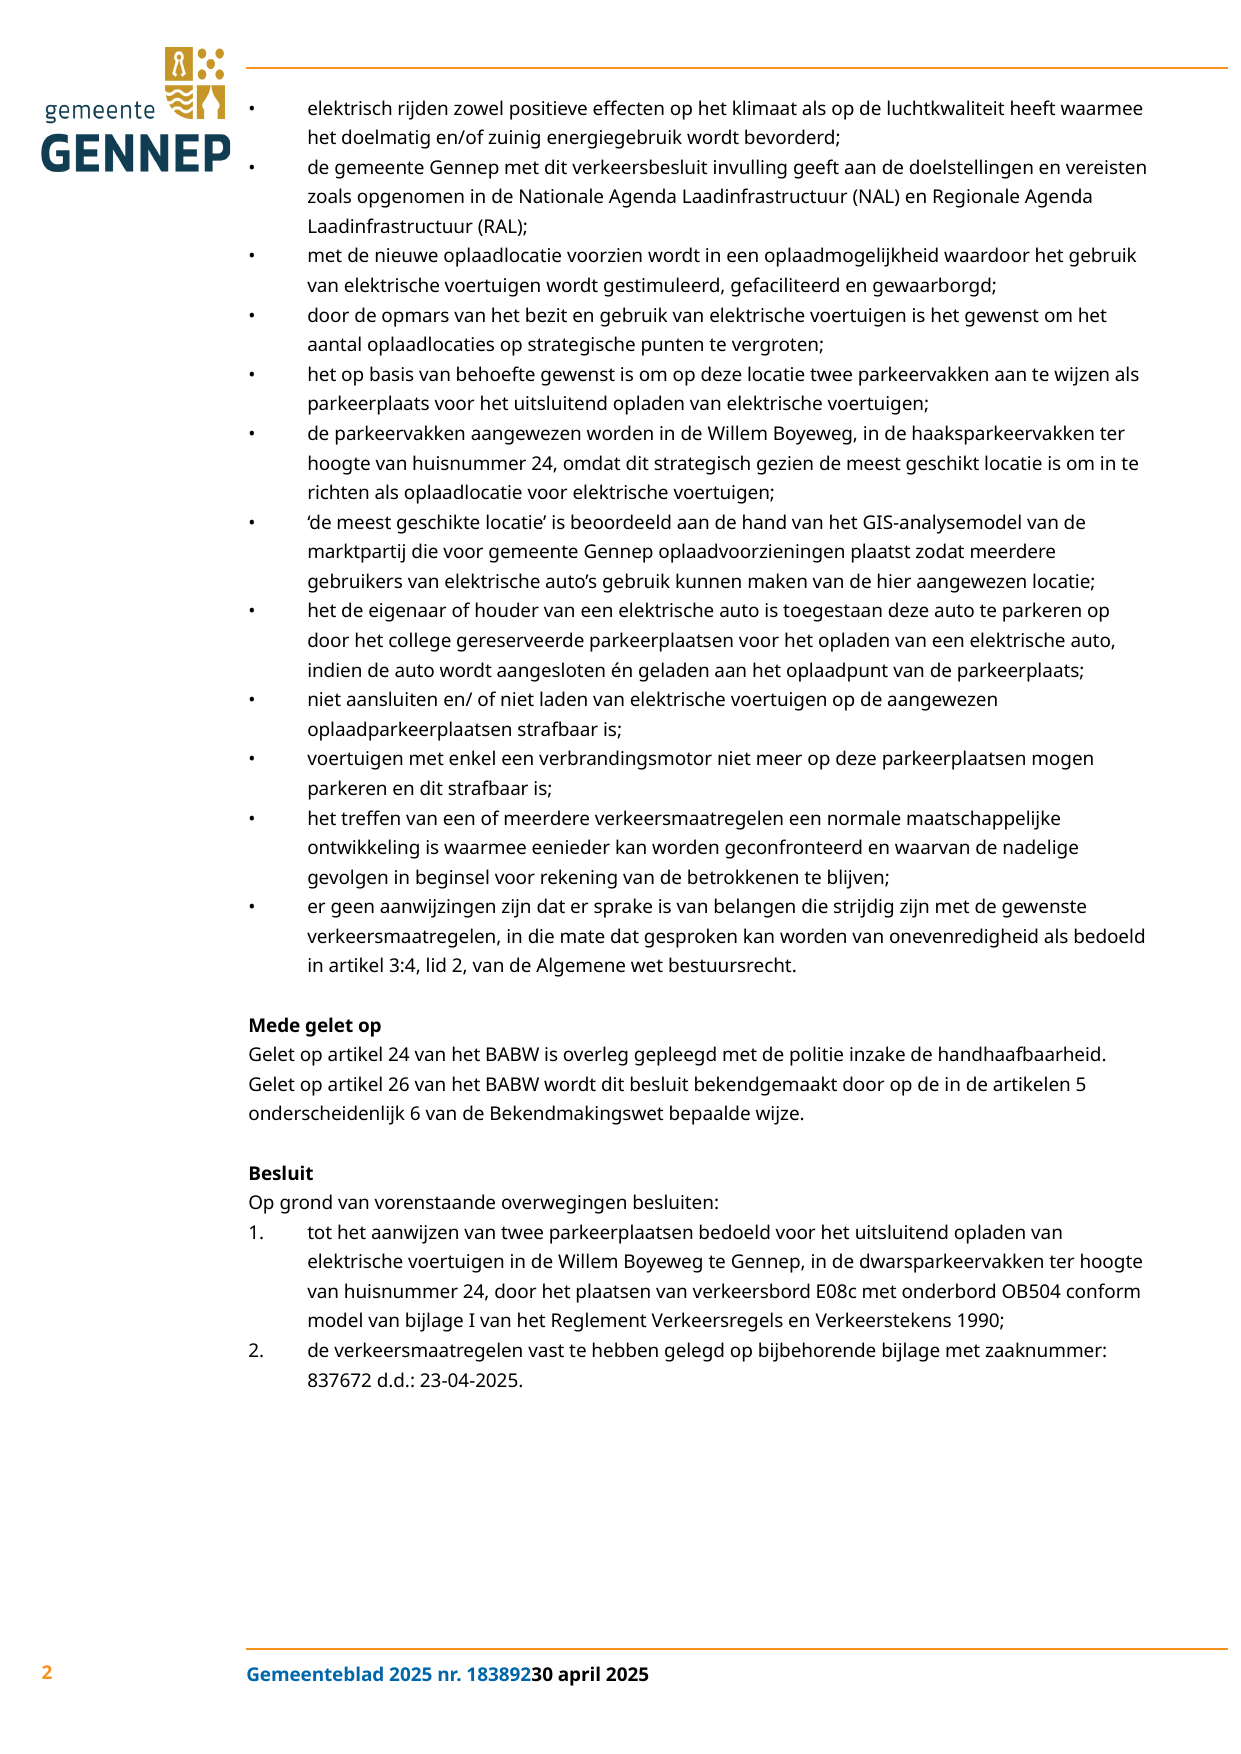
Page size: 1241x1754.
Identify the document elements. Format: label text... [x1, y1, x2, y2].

list de parkeervakken aangewezen worden in de Willem Boyeweg, in de haaksparkeervakken ter hoogte van huisnummer 24, omdat dit strategisch gezien de meest geschikt locatie is om in te richten als oplaadlocatie voor elektrische voertuigen; [248, 420, 1152, 505]
list ‘de meest geschikte locatie’ is beoordeeld aan de hand van het GIS-analysemodel van de marktpartij die voor gemeente Gennep oplaadvoorzieningen plaatst zodat meerdere gebruikers van elektrische auto’s gebruik kunnen maken van de hier aangewezen locatie; [248, 509, 1152, 594]
picture [41, 47, 231, 172]
list met de nieuwe oplaadlocatie voorzien wordt in een oplaadmogelijkheid waardoor het gebruik van elektrische voertuigen wordt gestimuleerd, gefaciliteerd en gewaarborgd; [248, 243, 1152, 298]
list door de opmars van het bezit en gebruik van elektrische voertuigen is het gewenst om het aantal oplaadlocaties op strategische punten te vergroten; [248, 302, 1152, 357]
list er geen aanwijzingen zijn dat er sprake is van belangen die strijdig zijn met de gewenste verkeersmaatregelen, in die mate dat gesproken kan worden van onevenredigheid als bedoeld in artikel 3:4, lid 2, van de Algemene wet bestuursrecht. [248, 893, 1152, 978]
list de verkeersmaatregelen vast te hebben gelegd op bijbehorende bijlage met zaaknummer: [248, 1337, 1152, 1363]
list het treffen van een of meerdere verkeersmaatregelen een normale maatschappelijke ontwikkeling is waarmee eenieder kan worden geconfronteerd en waarvan de nadelige gevolgen in beginsel voor rekening van de betrokkenen te blijven; [248, 805, 1152, 890]
list tot het aanwijzen van twee parkeerplaatsen bedoeld voor het uitsluitend opladen van elektrische voertuigen in de Willem Boyeweg te Gennep, in de dwarsparkeervakken ter hoogte van huisnummer 24, door het plaatsen van verkeersbord E08c met onderbord OB504 conform model van bijlage I van het Reglement Verkeersregels en Verkeerstekens 1990; [248, 1219, 1152, 1333]
list elektrisch rijden zowel positieve effecten op het klimaat als op de luchtkwaliteit heeft waarmee het doelmatig en/of zuinig energiegebruik wordt bevorderd; [248, 95, 1152, 150]
text Mede gelet op [248, 1012, 1152, 1038]
text Gelet op artikel 26 van het BABW wordt dit besluit bekendgemaakt door op de in de artikelen 5 onderscheidenlijk 6 van de Bekendmakingswet bepaalde wijze. [248, 1071, 1152, 1126]
list het op basis van behoefte gewenst is om op deze locatie twee parkeervakken aan te wijzen als parkeerplaats voor het uitsluitend opladen van elektrische voertuigen; [248, 361, 1152, 416]
list niet aansluiten en/ of niet laden van elektrische voertuigen op de aangewezen oplaadparkeerplaatsen strafbaar is; [248, 686, 1152, 742]
list voertuigen met enkel een verbrandingsmotor niet meer op deze parkeerplaatsen mogen parkeren en dit strafbaar is; [248, 746, 1152, 801]
list 837672 d.d.: 23-04-2025. [248, 1367, 1152, 1393]
text Gelet op artikel 24 van het BABW is overleg gepleegd met de politie inzake de handhaafbaarheid. [248, 1041, 1152, 1067]
list het de eigenaar of houder van een elektrische auto is toegestaan deze auto te parkeren op door het college gereserveerde parkeerplaatsen voor het opladen van een elektrische auto, indien de auto wordt aangesloten én geladen aan het oplaadpunt van de parkeerplaats; [248, 598, 1152, 683]
list de gemeente Gennep met dit verkeersbesluit invulling geeft aan de doelstellingen en vereisten zoals opgenomen in de Nationale Agenda Laadinfrastructuur (NAL) en Regionale Agenda Laadinfrastructuur (RAL); [248, 154, 1152, 239]
text Op grond van vorenstaande overwegingen besluiten: [248, 1189, 1152, 1215]
text Besluit [248, 1160, 1152, 1186]
